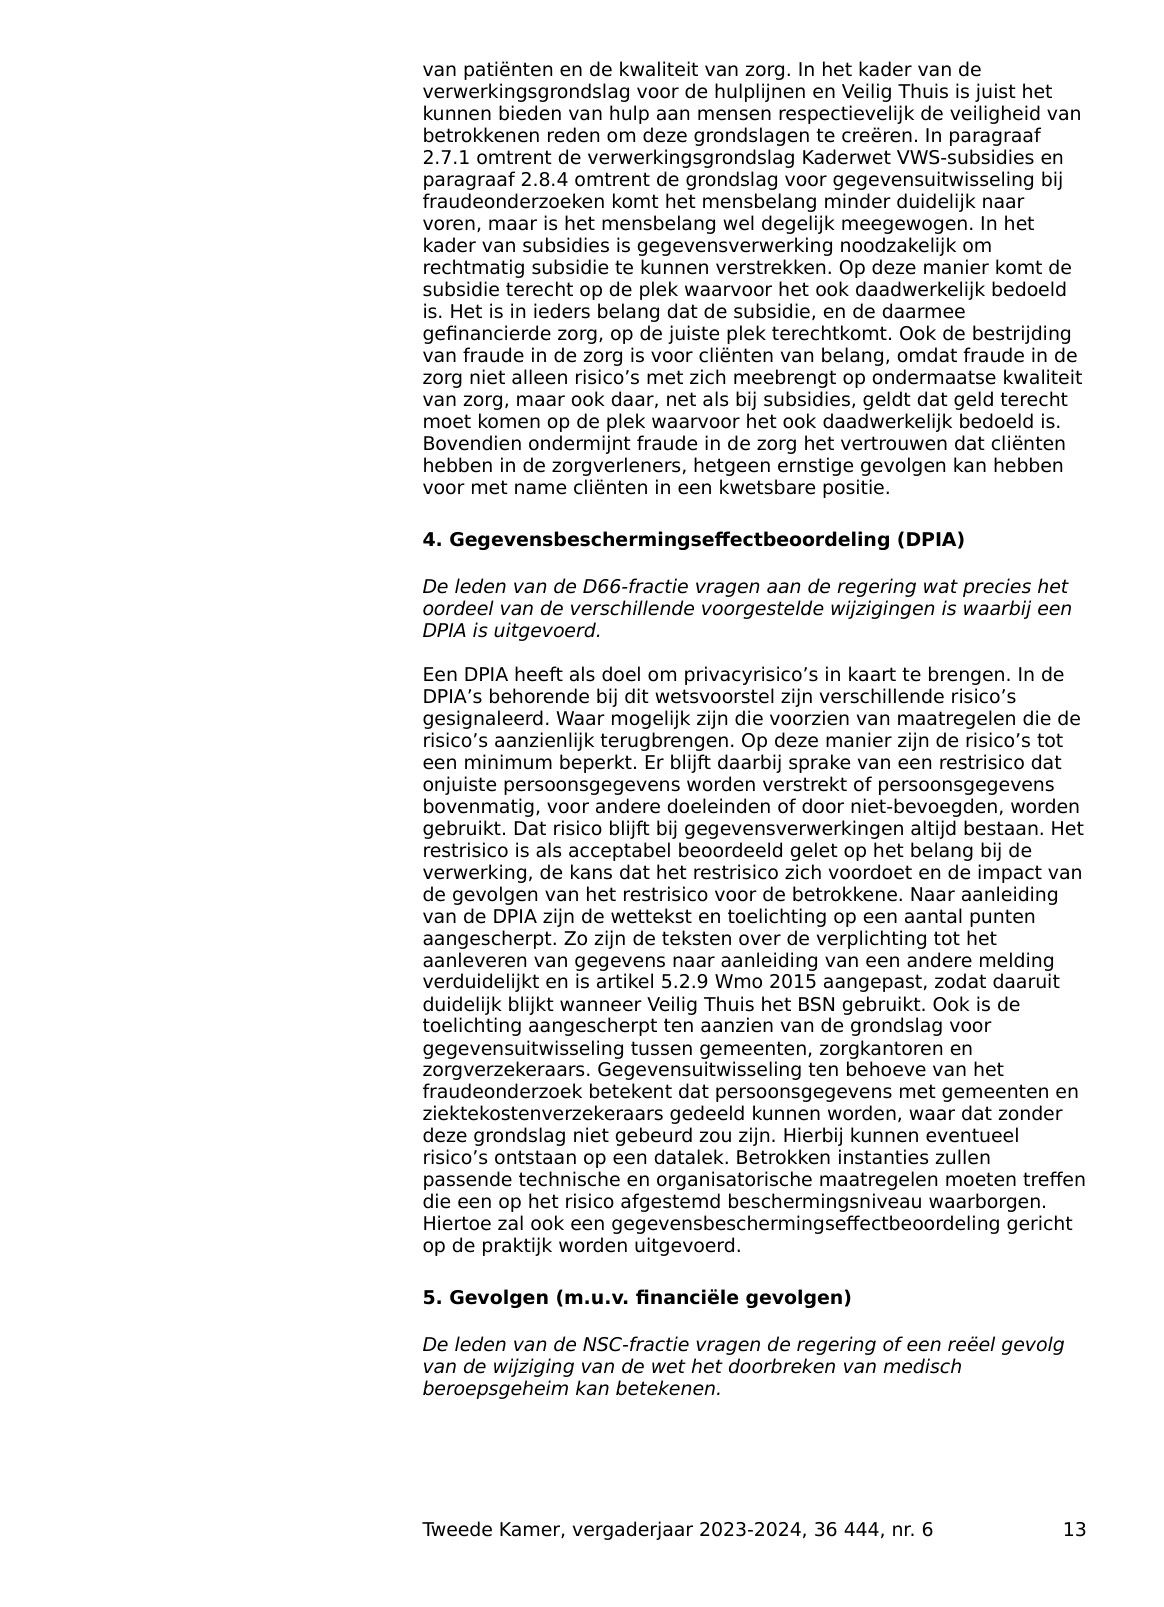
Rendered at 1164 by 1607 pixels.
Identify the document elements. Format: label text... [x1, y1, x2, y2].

subtitle 5. Gevolgen (m.u.v. financiële gevolgen) [422, 1287, 1087, 1309]
text De leden van de NSC-fractie vragen de regering of een reëel gevolg van de wijziging van de wet het doorbreken van medisch beroepsgeheim kan betekenen. [422, 1334, 1087, 1400]
text Een DPIA heeft als doel om privacyrisico’s in kaart te brengen. In de DPIA’s behorende bij dit wetsvoorstel zijn verschillende risico’s gesignaleerd. Waar mogelijk zijn die voorzien van maatregelen die de risico’s aanzienlijk terugbrengen. Op deze manier zijn de risico’s tot een minimum beperkt. Er blijft daarbij sprake van een restrisico dat onjuiste persoonsgegevens worden verstrekt of persoonsgegevens bovenmatig, voor andere doeleinden of door niet-bevoegden, worden gebruikt. Dat risico blijft bij gegevensverwerkingen altijd bestaan. Het restrisico is als acceptabel beoordeeld gelet op het belang bij de verwerking, de kans dat het restrisico zich voordoet en de impact van de gevolgen van het restrisico voor de betrokkene. Naar aanleiding van de DPIA zijn de wettekst en toelichting op een aantal punten aangescherpt. Zo zijn de teksten over de verplichting tot het aanleveren van gegevens naar aanleiding van een andere melding verduidelijkt en is artikel 5.2.9 Wmo 2015 aangepast, zodat daaruit duidelijk blijkt wanneer Veilig Thuis het BSN gebruikt. Ook is de toelichting aangescherpt ten aanzien van de grondslag voor gegevensuitwisseling tussen gemeenten, zorgkantoren en zorgverzekeraars. Gegevensuitwisseling ten behoeve van het fraudeonderzoek betekent dat persoonsgegevens met gemeenten en ziektekostenverzekeraars gedeeld kunnen worden, waar dat zonder deze grondslag niet gebeurd zou zijn. Hierbij kunnen eventueel risico’s ontstaan op een datalek. Betrokken instanties zullen passende technische en organisatorische maatregelen moeten treffen die een op het risico afgestemd beschermingsniveau waarborgen. Hiertoe zal ook een gegevensbeschermingseffectbeoordeling gericht op de praktijk worden uitgevoerd. [422, 664, 1087, 1257]
text De leden van de D66-fractie vragen aan de regering wat precies het oordeel van de verschillende voorgestelde wijzigingen is waarbij een DPIA is uitgevoerd. [422, 576, 1087, 642]
subtitle 4. Gegevensbeschermingseffectbeoordeling (DPIA) [422, 529, 1087, 551]
text van patiënten en de kwaliteit van zorg. In het kader van de verwerkingsgrondslag voor de hulplijnen en Veilig Thuis is juist het kunnen bieden van hulp aan mensen respectievelijk de veiligheid van betrokkenen reden om deze grondslagen te creëren. In paragraaf 2.7.1 omtrent de verwerkingsgrondslag Kaderwet VWS-subsidies en paragraaf 2.8.4 omtrent de grondslag voor gegevensuitwisseling bij fraudeonderzoeken komt het mensbelang minder duidelijk naar voren, maar is het mensbelang wel degelijk meegewogen. In het kader van subsidies is gegevensverwerking noodzakelijk om rechtmatig subsidie te kunnen verstrekken. Op deze manier komt de subsidie terecht op de plek waarvoor het ook daadwerkelijk bedoeld is. Het is in ieders belang dat de subsidie, en de daarmee gefinancierde zorg, op de juiste plek terechtkomt. Ook de bestrijding van fraude in de zorg is voor cliënten van belang, omdat fraude in de zorg niet alleen risico’s met zich meebrengt op ondermaatse kwaliteit van zorg, maar ook daar, net als bij subsidies, geldt dat geld terecht moet komen op de plek waarvoor het ook daadwerkelijk bedoeld is. Bovendien ondermijnt fraude in de zorg het vertrouwen dat cliënten hebben in de zorgverleners, hetgeen ernstige gevolgen kan hebben voor met name cliënten in een kwetsbare positie. [422, 59, 1087, 499]
